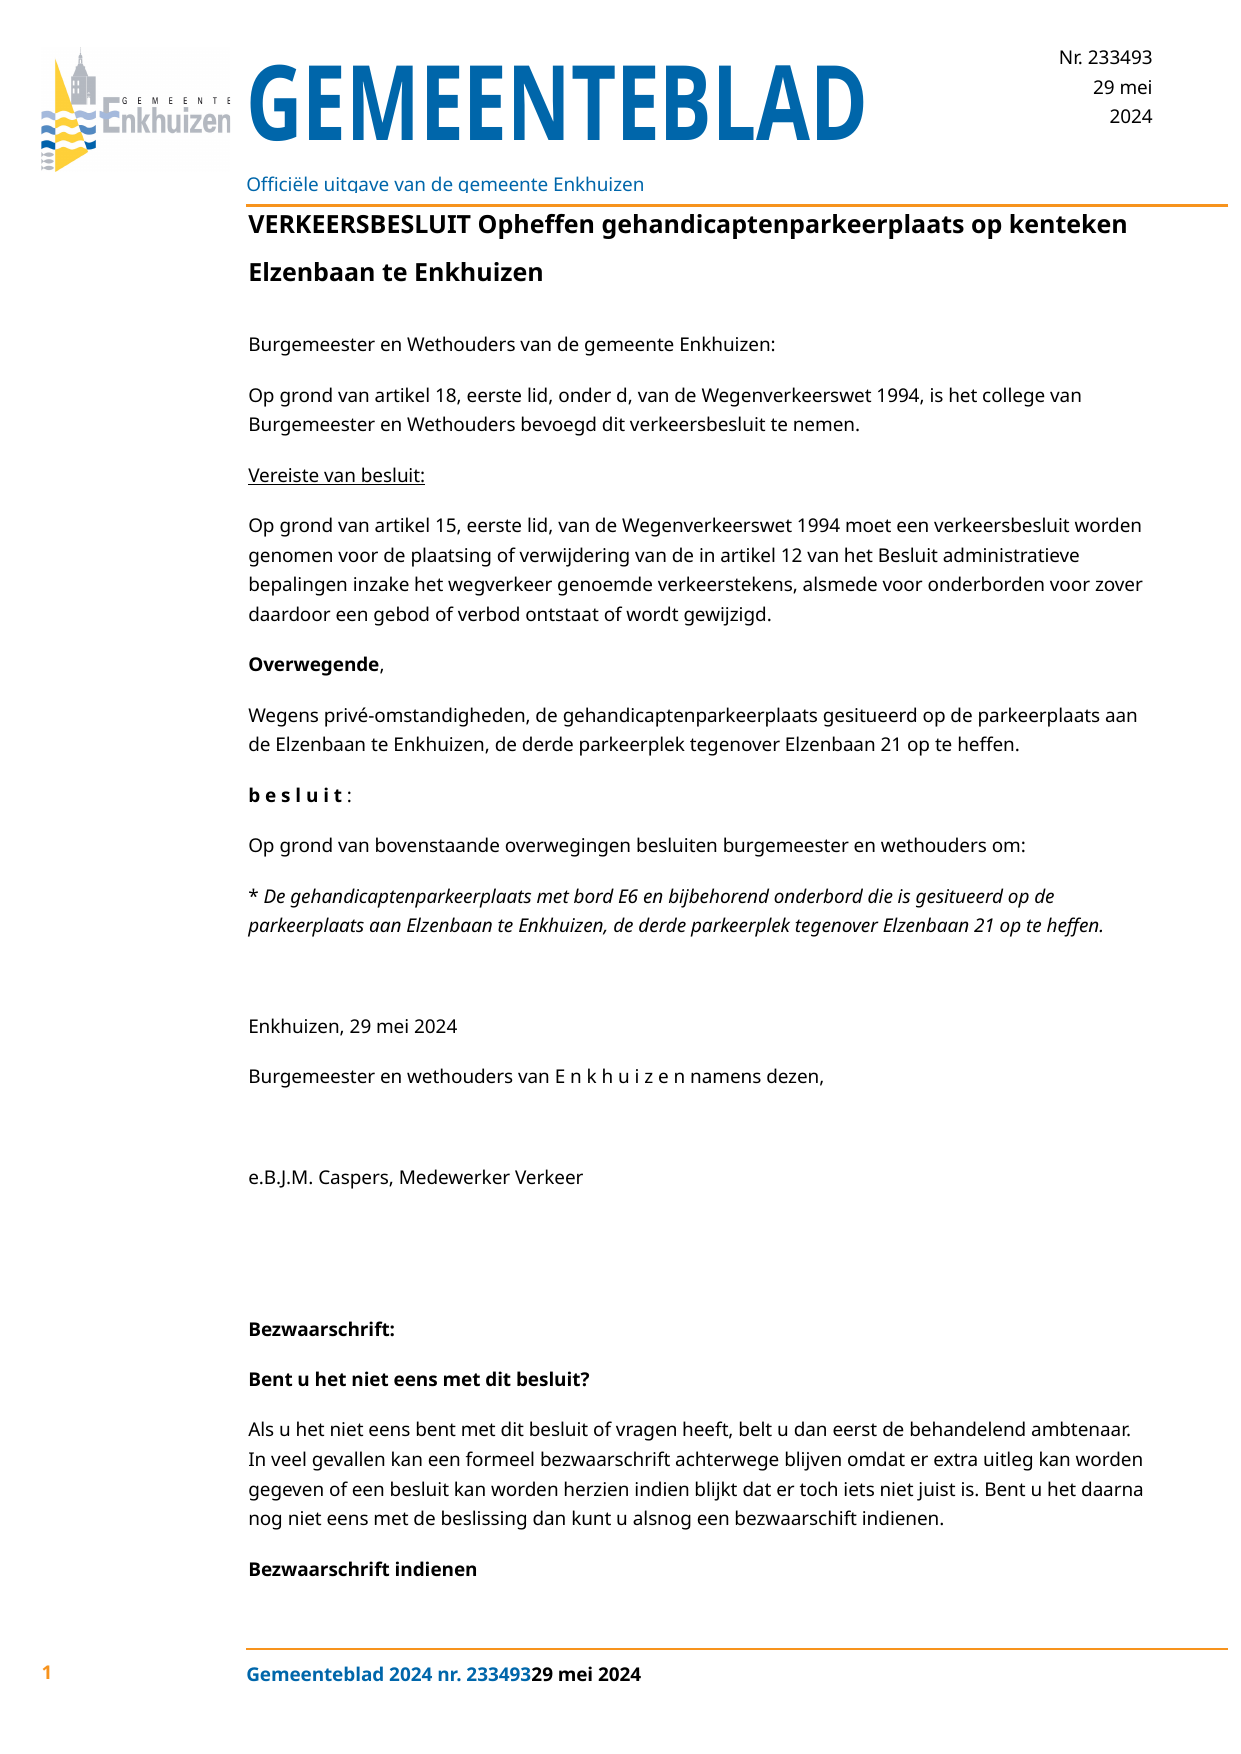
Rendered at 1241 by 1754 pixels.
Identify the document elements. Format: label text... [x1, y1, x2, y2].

text Vereiste van besluit: [248, 462, 1152, 488]
text Op grond van artikel 18, eerste lid, onder d, van de Wegenverkeerswet 1994, is het college van Burgemeester en Wethouders bevoegd dit verkeersbesluit te nemen. [248, 382, 1152, 437]
text Burgemeester en Wethouders van de gemeente Enkhuizen: [248, 332, 1152, 357]
text Als u het niet eens bent met dit besluit of vragen heeft, belt u dan eerst de behandelend ambtenaar. In veel gevallen kan een formeel bezwaarschrift achterwege blijven omdat er extra uitleg kan worden gegeven of een besluit kan worden herzien indien blijkt dat er toch iets niet juist is. Bent u het daarna nog niet eens met de beslissing dan kunt u alsnog een bezwaarschift indienen. [248, 1417, 1152, 1531]
text e.B.J.M. Caspers, Medewerker Verkeer [248, 1164, 1152, 1190]
text VERKEERSBESLUIT Opheffen gehandicaptenparkeerplaats op kenteken Elzenbaan te Enkhuizen [248, 207, 1152, 288]
text Op grond van bovenstaande overwegingen besluiten burgemeester en wethouders om: [248, 832, 1152, 858]
text Bent u het niet eens met dit besluit? [248, 1366, 1152, 1392]
text Overwegende, [248, 652, 1152, 677]
text Wegens privé-omstandigheden, de gehandicaptenparkeerplaats gesitueerd op de parkeerplaats aan de Elzenbaan te Enkhuizen, de derde parkeerplek tegenover Elzenbaan 21 op te heffen. [248, 702, 1152, 757]
text Enkhuizen, 29 mei 2024 [248, 1013, 1152, 1039]
text Op grond van artikel 15, eerste lid, van de Wegenverkeerswet 1994 moet een verkeersbesluit worden genomen voor de plaatsing of verwijdering van de in artikel 12 van het Besluit administratieve bepalingen inzake het wegverkeer genoemde verkeerstekens, alsmede voor onderborden voor zover daardoor een gebod of verbod ontstaat of wordt gewijzigd. [248, 512, 1152, 627]
text Bezwaarschrift indienen [248, 1556, 1152, 1581]
text * De gehandicaptenparkeerplaats met bord E6 en bijbehorend onderbord die is gesitueerd op de parkeerplaats aan Elzenbaan te Enkhuizen, de derde parkeerplek tegenover Elzenbaan 21 op te heffen. [248, 883, 1152, 938]
text Burgemeester en wethouders van E n k h u i z e n namens dezen, [248, 1064, 1152, 1089]
text b e s l u i t : [248, 782, 1152, 808]
picture [41, 47, 231, 172]
text Bezwaarschrift: [248, 1316, 1152, 1341]
